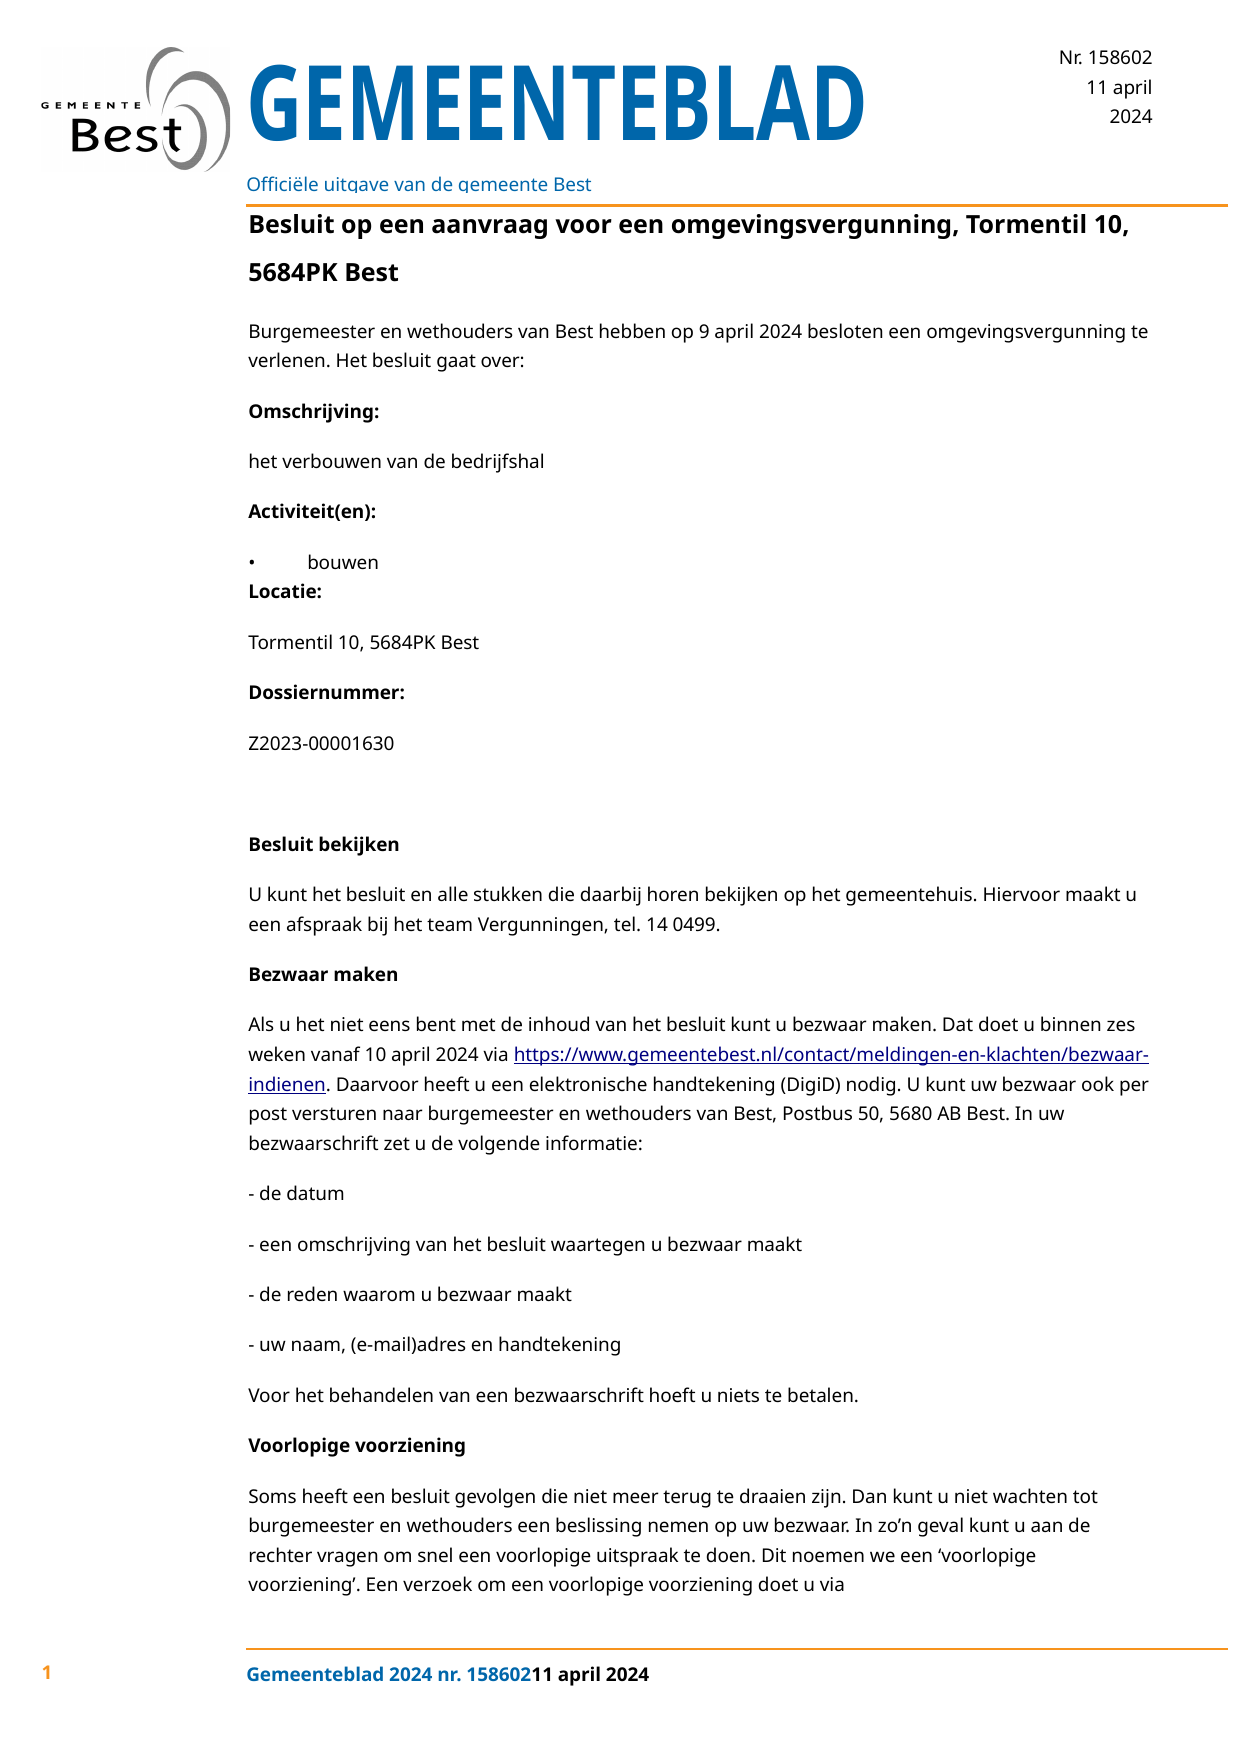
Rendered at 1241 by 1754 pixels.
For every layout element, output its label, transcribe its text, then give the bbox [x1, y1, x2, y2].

text U kunt het besluit en alle stukken die daarbij horen bekijken op het gemeentehuis. Hiervoor maakt u een afspraak bij het team Vergunningen, tel. 14 0499. [248, 881, 1152, 937]
list bouwen [248, 549, 1152, 575]
text Soms heeft een besluit gevolgen die niet meer terug te draaien zijn. Dan kunt u niet wachten tot burgemeester en wethouders een beslissing nemen op uw bezwaar. In zo’n geval kunt u aan de rechter vragen om snel een voorlopige uitspraak te doen. Dit noemen we een ‘voorlopige voorziening’. Een verzoek om een voorlopige voorziening doet u via [248, 1483, 1152, 1597]
picture [41, 47, 231, 172]
text Z2023-00001630 [248, 730, 1152, 756]
text Als u het niet eens bent met de inhoud van het besluit kunt u bezwaar maken. Dat doet u binnen zes weken vanaf 10 april 2024 via https://www.gemeentebest.nl/contact/meldingen-en-klachten/bezwaar-indienen. Daarvoor heeft u een elektronische handtekening (DigiD) nodig. U kunt uw bezwaar ook per post versturen naar burgemeester en wethouders van Best, Postbus 50, 5680 AB Best. In uw bezwaarschrift zet u de volgende informatie: [248, 1012, 1152, 1156]
text Bezwaar maken [248, 961, 1152, 987]
text - de reden waarom u bezwaar maakt [248, 1281, 1152, 1307]
text Voorlopige voorziening [248, 1432, 1152, 1458]
text - de datum [248, 1180, 1152, 1206]
text Besluit bekijken [248, 831, 1152, 857]
text - uw naam, (e-mail)adres en handtekening [248, 1332, 1152, 1357]
text - een omschrijving van het besluit waartegen u bezwaar maakt [248, 1231, 1152, 1257]
text Dossiernummer: [248, 679, 1152, 705]
text Burgemeester en wethouders van Best hebben op 9 april 2024 besloten een omgevingsvergunning te verlenen. Het besluit gaat over: [248, 318, 1152, 373]
text Locatie: [248, 579, 1152, 604]
text Voor het behandelen van een bezwaarschrift hoeft u niets te betalen. [248, 1382, 1152, 1408]
text Omschrijving: [248, 398, 1152, 424]
text Tormentil 10, 5684PK Best [248, 629, 1152, 655]
text Activiteit(en): [248, 499, 1152, 524]
text het verbouwen van de bedrijfshal [248, 448, 1152, 474]
text Besluit op een aanvraag voor een omgevingsvergunning, Tormentil 10, 5684PK Best [248, 207, 1152, 288]
